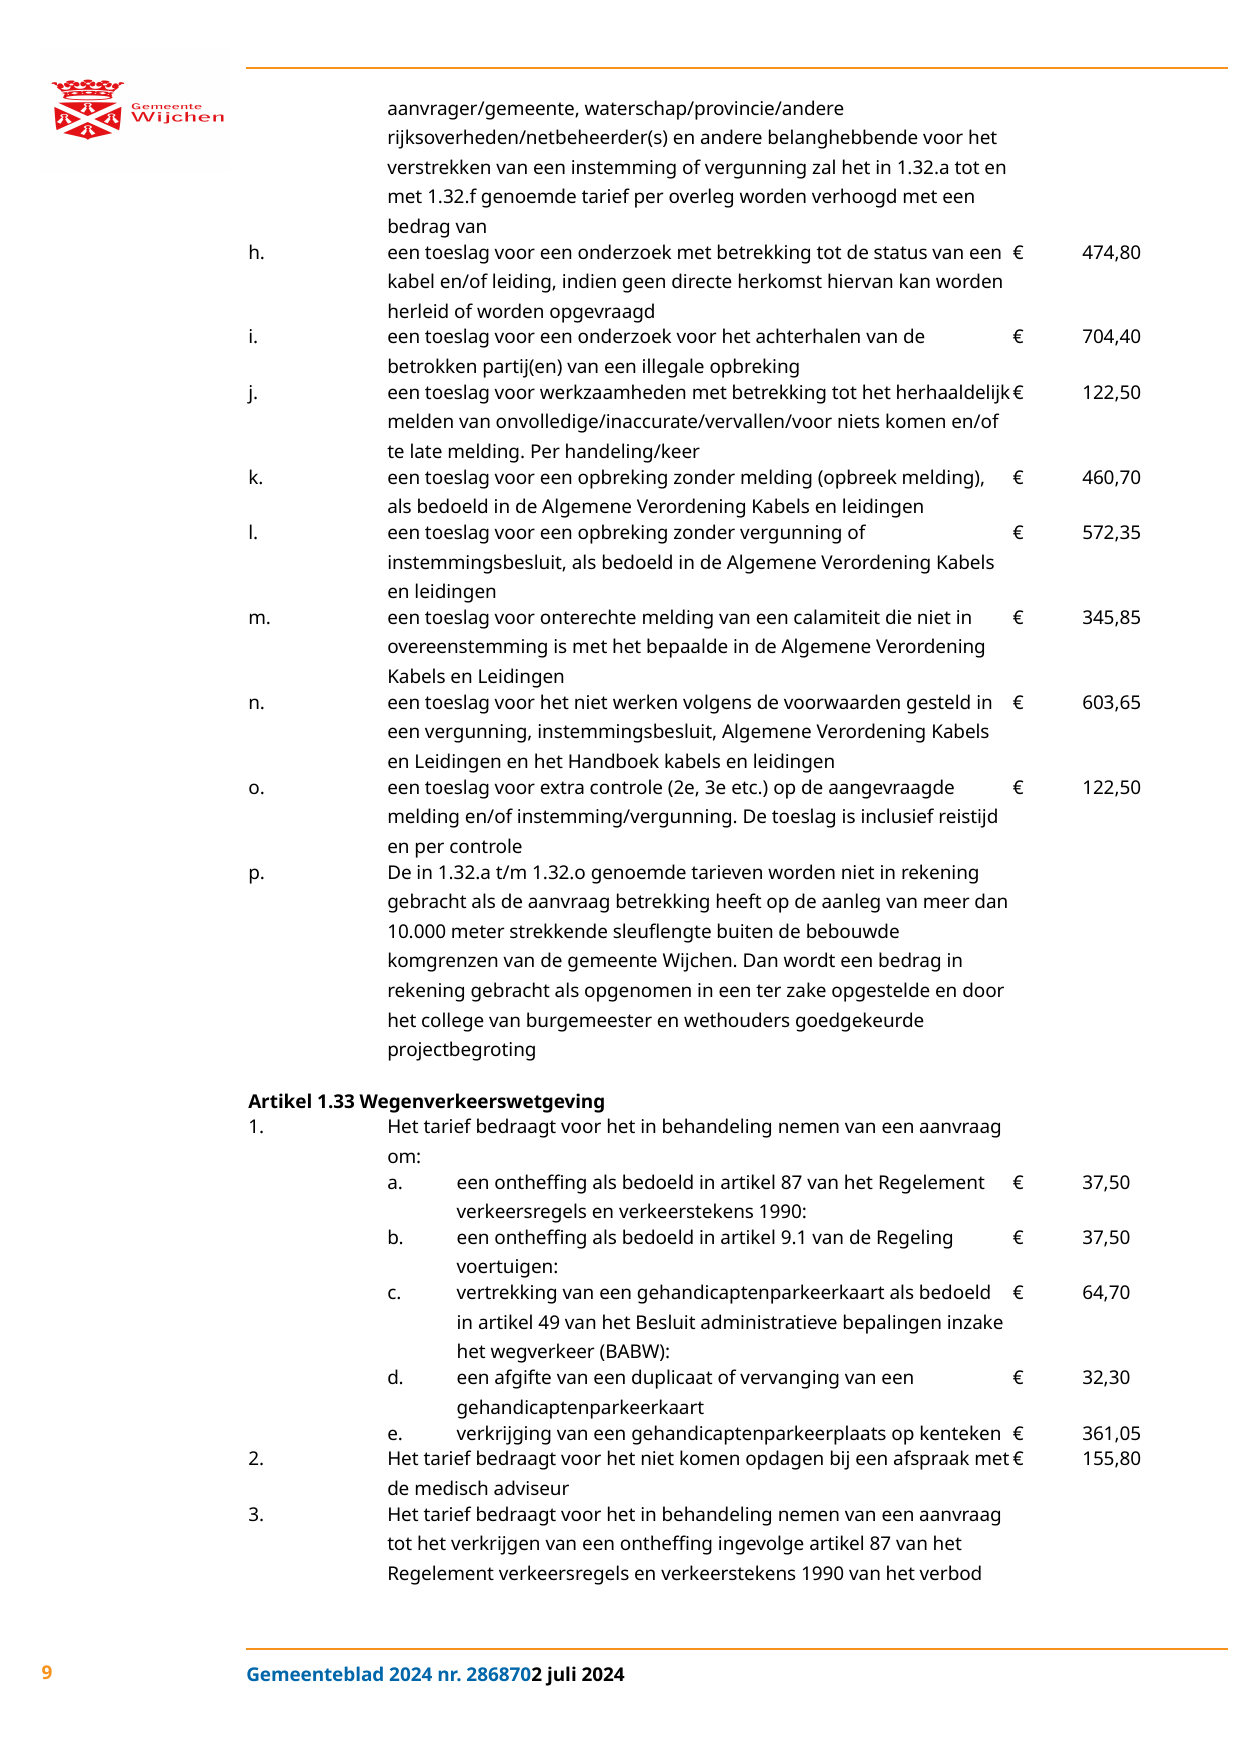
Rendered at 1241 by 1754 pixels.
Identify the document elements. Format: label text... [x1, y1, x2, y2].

table_cell 2. [248, 1445, 387, 1501]
table_cell 361,05 [1082, 1420, 1152, 1445]
table_cell [1082, 1062, 1152, 1088]
table_cell € [1013, 324, 1082, 379]
table_cell een toeslag voor een opbreking zonder vergunning of instemmingsbesluit, als bedoeld in de Algemene Verordening Kabels en leidingen [387, 519, 1013, 604]
table_cell [1013, 859, 1082, 1062]
table_cell verkrijging van een gehandicaptenparkeerplaats op kenteken [456, 1420, 1013, 1445]
table_cell 122,50 [1082, 379, 1152, 464]
table_cell [1082, 1114, 1152, 1169]
table_cell een ontheffing als bedoeld in artikel 87 van het Regelement verkeersregels en verkeerstekens 1990: [456, 1169, 1013, 1224]
table_cell € [1013, 1169, 1082, 1224]
table_cell Artikel 1.33 Wegenverkeerswetgeving [248, 1088, 1013, 1113]
table_cell € [1013, 1445, 1082, 1501]
table_cell De in 1.32.a t/m 1.32.o genoemde tarieven worden niet in rekening gebracht als de aanvraag betrekking heeft op de aanleg van meer dan 10.000 meter strekkende sleuflengte buiten de bebouwde komgrenzen van de gemeente Wijchen. Dan wordt een bedrag in rekening gebracht als opgenomen in een ter zake opgestelde en door het college van burgemeester en wethouders goedgekeurde projectbegroting [387, 859, 1013, 1062]
table_cell een toeslag voor een opbreking zonder melding (opbreek melding), als bedoeld in de Algemene Verordening Kabels en leidingen [387, 464, 1013, 519]
table_cell 603,65 [1082, 689, 1152, 774]
table_cell l. [248, 519, 387, 604]
table_cell [1013, 1088, 1082, 1113]
table_cell 704,40 [1082, 324, 1152, 379]
table_cell [1013, 1062, 1082, 1088]
table_cell een toeslag voor extra controle (2e, 3e etc.) op de aangevraagde melding en/of instemming/vergunning. De toeslag is inclusief reistijd en per controle [387, 774, 1013, 859]
table_cell een toeslag voor een onderzoek met betrekking tot de status van een kabel en/of leiding, indien geen directe herkomst hiervan kan worden herleid of worden opgevraagd [387, 239, 1013, 324]
table_cell [1082, 859, 1152, 1062]
table_cell [387, 1062, 456, 1088]
table_cell een ontheffing als bedoeld in artikel 9.1 van de Regeling voertuigen: [456, 1224, 1013, 1279]
table_cell [248, 1420, 387, 1445]
table_cell een toeslag voor onterechte melding van een calamiteit die niet in overeenstemming is met het bepaalde in de Algemene Verordening Kabels en Leidingen [387, 604, 1013, 689]
table_cell € [1013, 604, 1082, 689]
table_cell [1013, 1501, 1082, 1586]
table_cell [248, 1169, 387, 1224]
table_cell [248, 1364, 387, 1420]
table_cell € [1013, 1364, 1082, 1420]
table_cell € [1013, 519, 1082, 604]
table_cell € [1013, 464, 1082, 519]
table_cell c. [387, 1280, 456, 1364]
table_cell 345,85 [1082, 604, 1152, 689]
table_cell een afgifte van een duplicaat of vervanging van een gehandicaptenparkeerkaart [456, 1364, 1013, 1420]
table_cell € [1013, 774, 1082, 859]
table_cell i. [248, 324, 387, 379]
table_cell een toeslag voor een onderzoek voor het achterhalen van de betrokken partij(en) van een illegale opbreking [387, 324, 1013, 379]
table_cell 37,50 [1082, 1169, 1152, 1224]
table_cell Het tarief bedraagt voor het niet komen opdagen bij een afspraak met de medisch adviseur [387, 1445, 1013, 1501]
table_cell [1082, 1501, 1152, 1586]
table_cell d. [387, 1364, 456, 1420]
table_cell k. [248, 464, 387, 519]
table_cell 32,30 [1082, 1364, 1152, 1420]
table_cell j. [248, 379, 387, 464]
table_cell € [1013, 239, 1082, 324]
table_cell [456, 1062, 1013, 1088]
table_cell o. [248, 774, 387, 859]
table_cell € [1013, 379, 1082, 464]
table_cell [248, 1280, 387, 1364]
table_cell [248, 1224, 387, 1279]
table_cell Het tarief bedraagt voor het in behandeling nemen van een aanvraag om: [387, 1114, 1013, 1169]
table_cell € [1013, 1280, 1082, 1364]
table_cell 37,50 [1082, 1224, 1152, 1279]
picture [41, 47, 231, 172]
table_cell aanvrager/gemeente, waterschap/provincie/andere rijksoverheden/netbeheerder(s) en andere belanghebbende voor het verstrekken van een instemming of vergunning zal het in 1.32.a tot en met 1.32.f genoemde tarief per overleg worden verhoogd met een bedrag van [387, 95, 1013, 239]
table_cell een toeslag voor het niet werken volgens de voorwaarden gesteld in een vergunning, instemmingsbesluit, Algemene Verordening Kabels en Leidingen en het Handboek kabels en leidingen [387, 689, 1013, 774]
table_cell n. [248, 689, 387, 774]
table_cell 460,70 [1082, 464, 1152, 519]
table_cell p. [248, 859, 387, 1062]
table_cell € [1013, 1420, 1082, 1445]
table_cell € [1013, 1224, 1082, 1279]
table_cell vertrekking van een gehandicaptenparkeerkaart als bedoeld in artikel 49 van het Besluit administratieve bepalingen inzake het wegverkeer (BABW): [456, 1280, 1013, 1364]
table_cell b. [387, 1224, 456, 1279]
table_cell m. [248, 604, 387, 689]
table_cell € [1013, 689, 1082, 774]
table_cell 474,80 [1082, 239, 1152, 324]
table_cell h. [248, 239, 387, 324]
table_cell [1013, 95, 1082, 239]
table_cell [1082, 1088, 1152, 1113]
table_cell 1. [248, 1114, 387, 1169]
table_cell 3. [248, 1501, 387, 1586]
table_cell Het tarief bedraagt voor het in behandeling nemen van een aanvraag tot het verkrijgen van een ontheffing ingevolge artikel 87 van het Regelement verkeersregels en verkeerstekens 1990 van het verbod [387, 1501, 1013, 1586]
table_cell 64,70 [1082, 1280, 1152, 1364]
table_cell [248, 95, 387, 239]
table_cell [248, 1062, 387, 1088]
table_cell [1013, 1114, 1082, 1169]
table_cell [1082, 95, 1152, 239]
table_cell a. [387, 1169, 456, 1224]
table_cell e. [387, 1420, 456, 1445]
table_cell 572,35 [1082, 519, 1152, 604]
table_cell 122,50 [1082, 774, 1152, 859]
table_cell een toeslag voor werkzaamheden met betrekking tot het herhaaldelijk melden van onvolledige/inaccurate/vervallen/voor niets komen en/of te late melding. Per handeling/keer [387, 379, 1013, 464]
table_cell 155,80 [1082, 1445, 1152, 1501]
